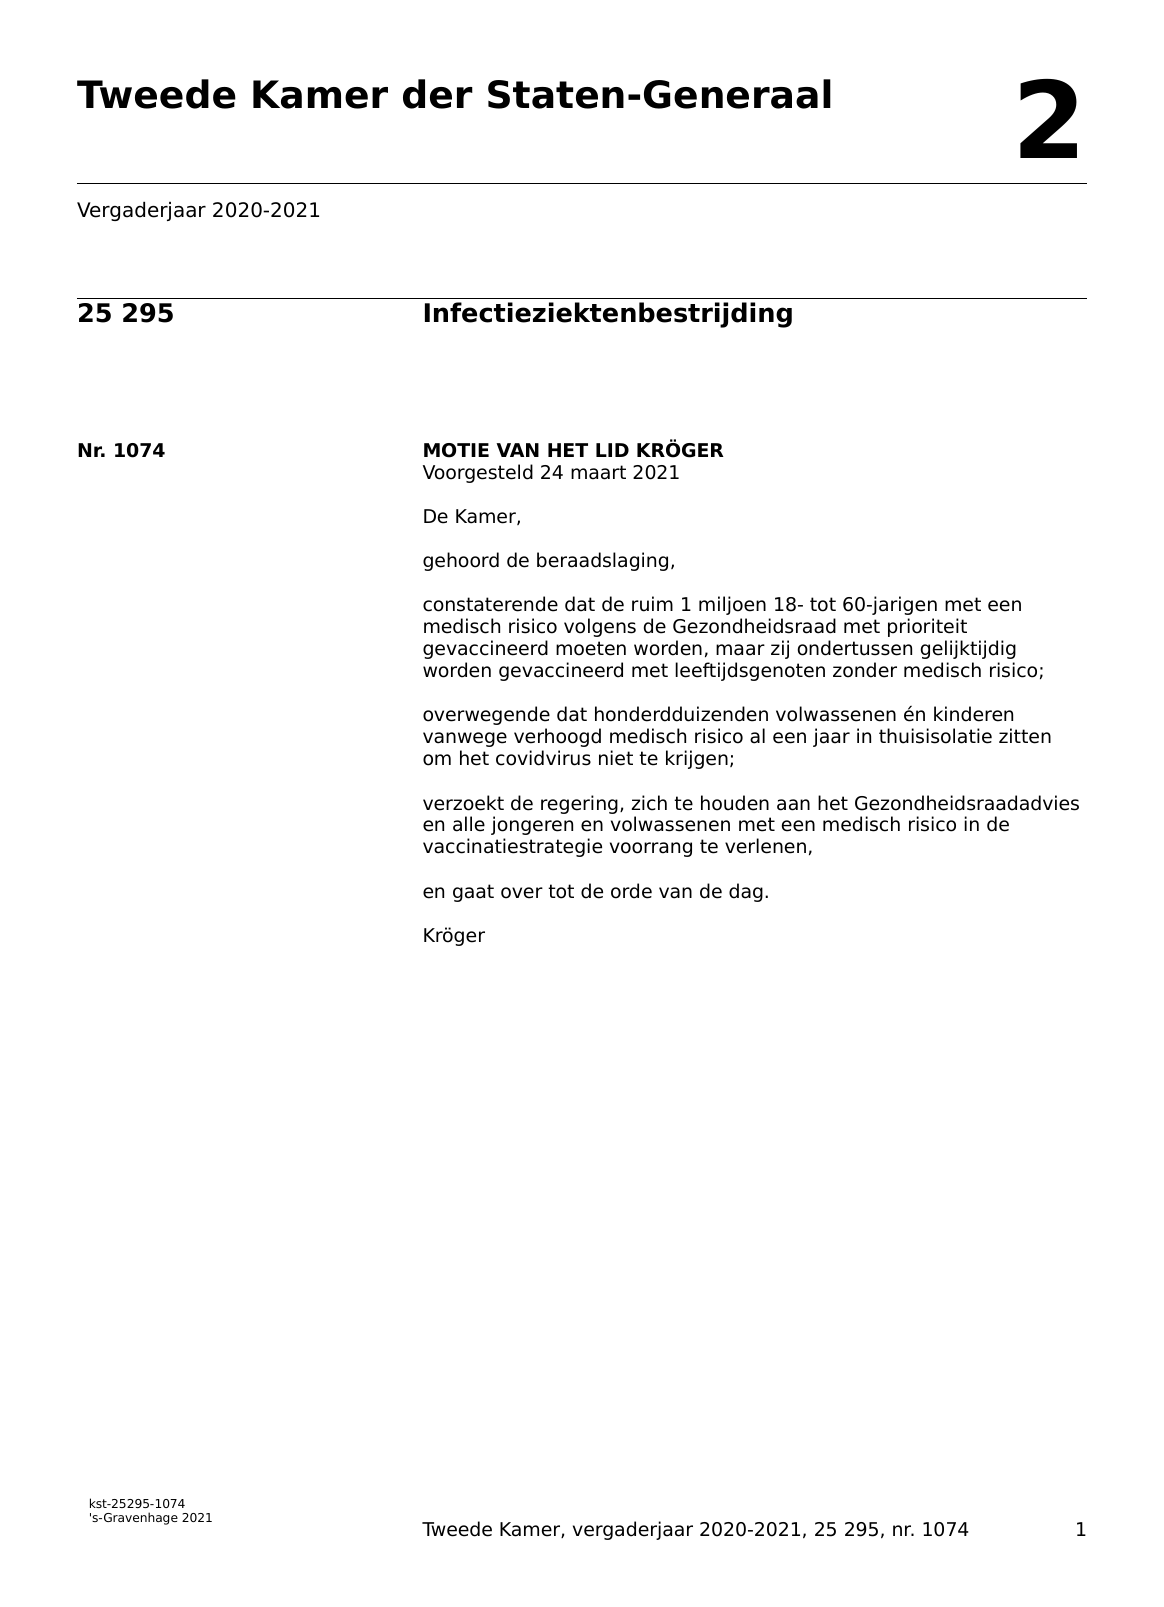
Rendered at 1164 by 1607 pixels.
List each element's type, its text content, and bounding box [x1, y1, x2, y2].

text en gaat over tot de orde van de dag. [422, 881, 1087, 902]
subtitle 25 295 Infectieziektenbestrijding [77, 299, 1087, 329]
text De Kamer, [422, 506, 1087, 528]
text kst-25295-1074 [88, 1497, 323, 1511]
text 's-Gravenhage 2021 [88, 1511, 323, 1525]
text Voorgesteld 24 maart 2021 [422, 462, 1087, 484]
table_header Tweede Kamer der Staten-Generaal [77, 59, 886, 183]
text verzoekt de regering, zich te houden aan het Gezondheidsraadadvies en alle jongeren en volwassenen met een medisch risico in de vaccinatiestrategie voorrang te verlenen, [422, 792, 1087, 858]
table_header 2 [886, 59, 1087, 183]
text gehoord de beraadslaging, [422, 550, 1087, 572]
table_cell Vergaderjaar 2020-2021 [77, 184, 1087, 298]
text Kröger [422, 925, 1087, 947]
text overwegende dat honderdduizenden volwassenen én kinderen vanwege verhoogd medisch risico al een jaar in thuisisolatie zitten om het covidvirus niet te krijgen; [422, 704, 1087, 770]
text constaterende dat de ruim 1 miljoen 18- tot 60-jarigen met een medisch risico volgens de Gezondheidsraad met prioriteit gevaccineerd moeten worden, maar zij ondertussen gelijktijdig worden gevaccineerd met leeftijdsgenoten zonder medisch risico; [422, 594, 1087, 682]
subtitle Nr. 1074 MOTIE VAN HET LID KRÖGER [77, 440, 1087, 462]
